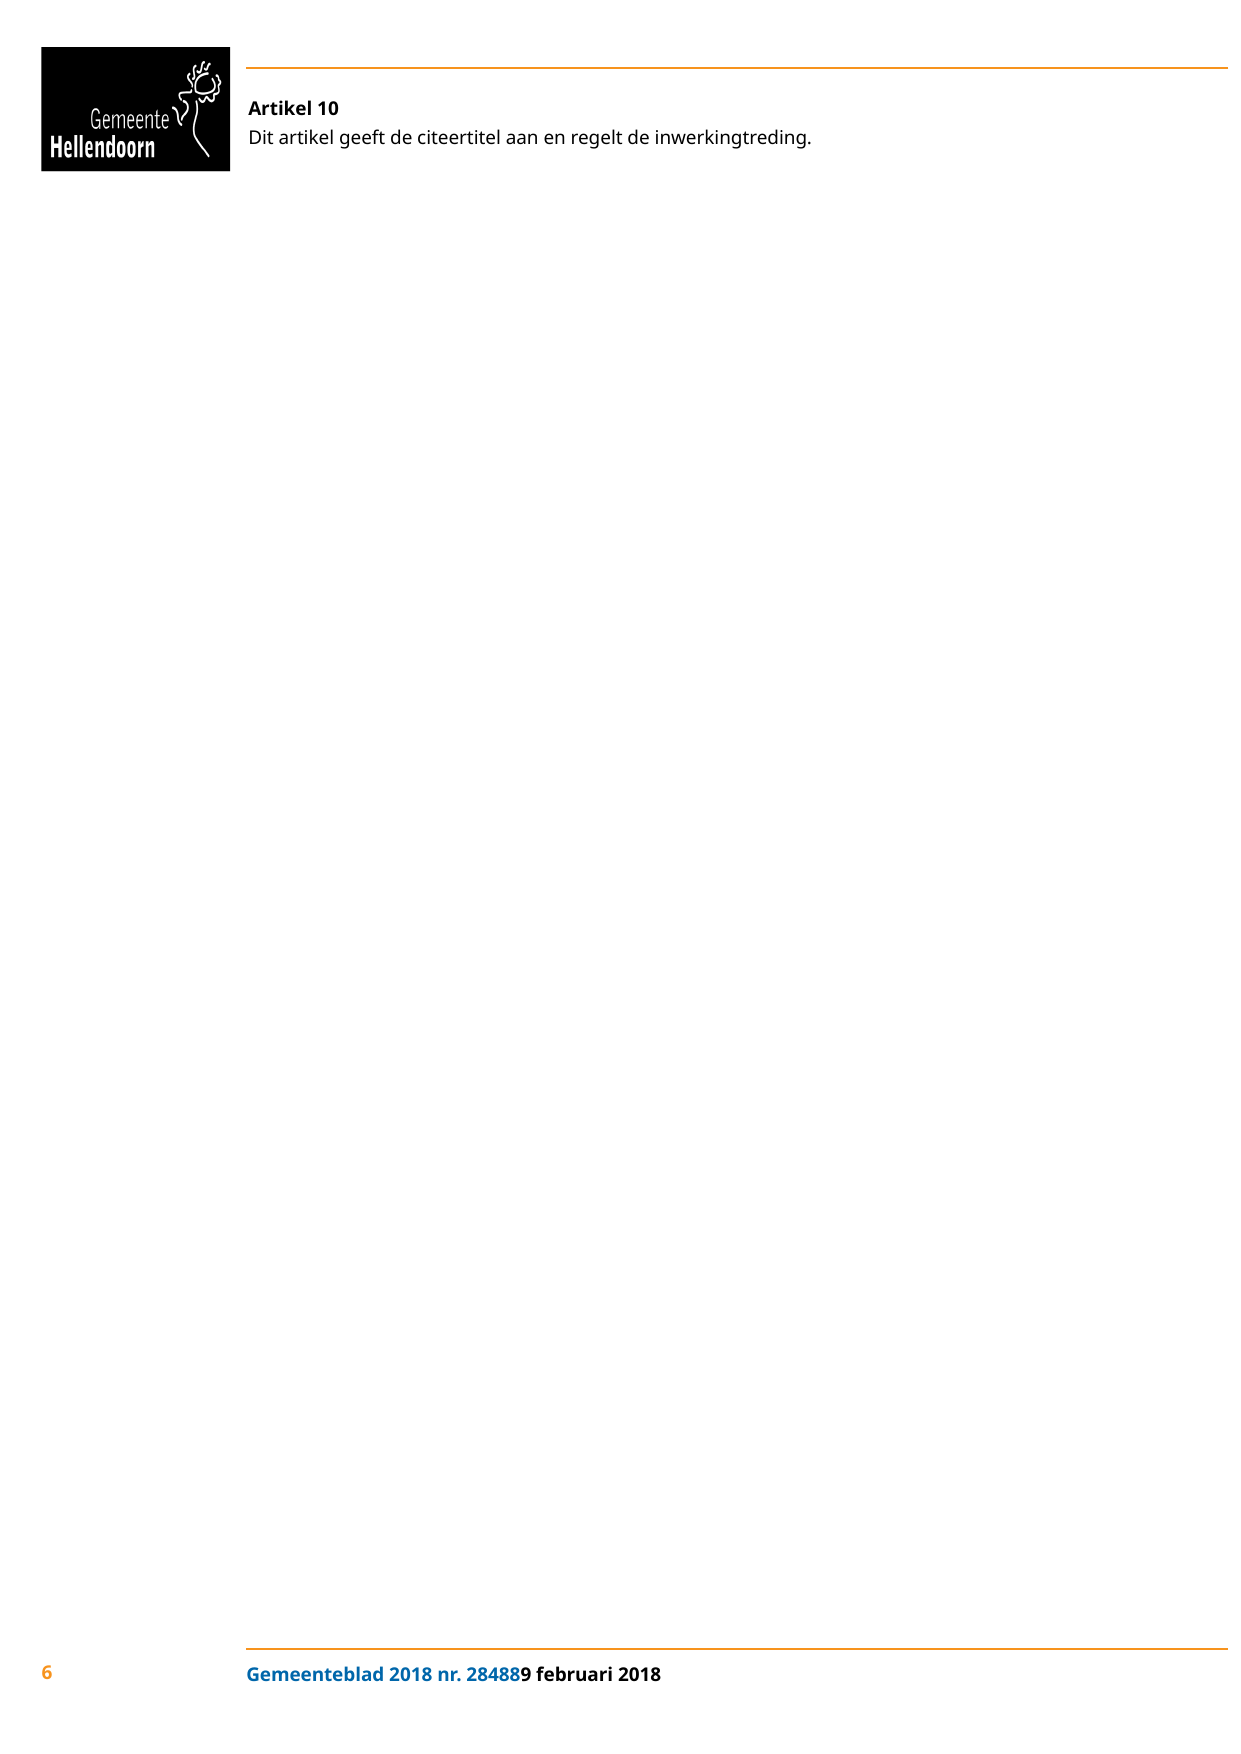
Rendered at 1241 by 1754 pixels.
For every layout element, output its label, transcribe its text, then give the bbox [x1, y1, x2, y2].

text Dit artikel geeft de citeertitel aan en regelt de inwerkingtreding. [248, 124, 1152, 150]
text Artikel 10 [248, 95, 1152, 121]
picture [41, 47, 231, 172]
